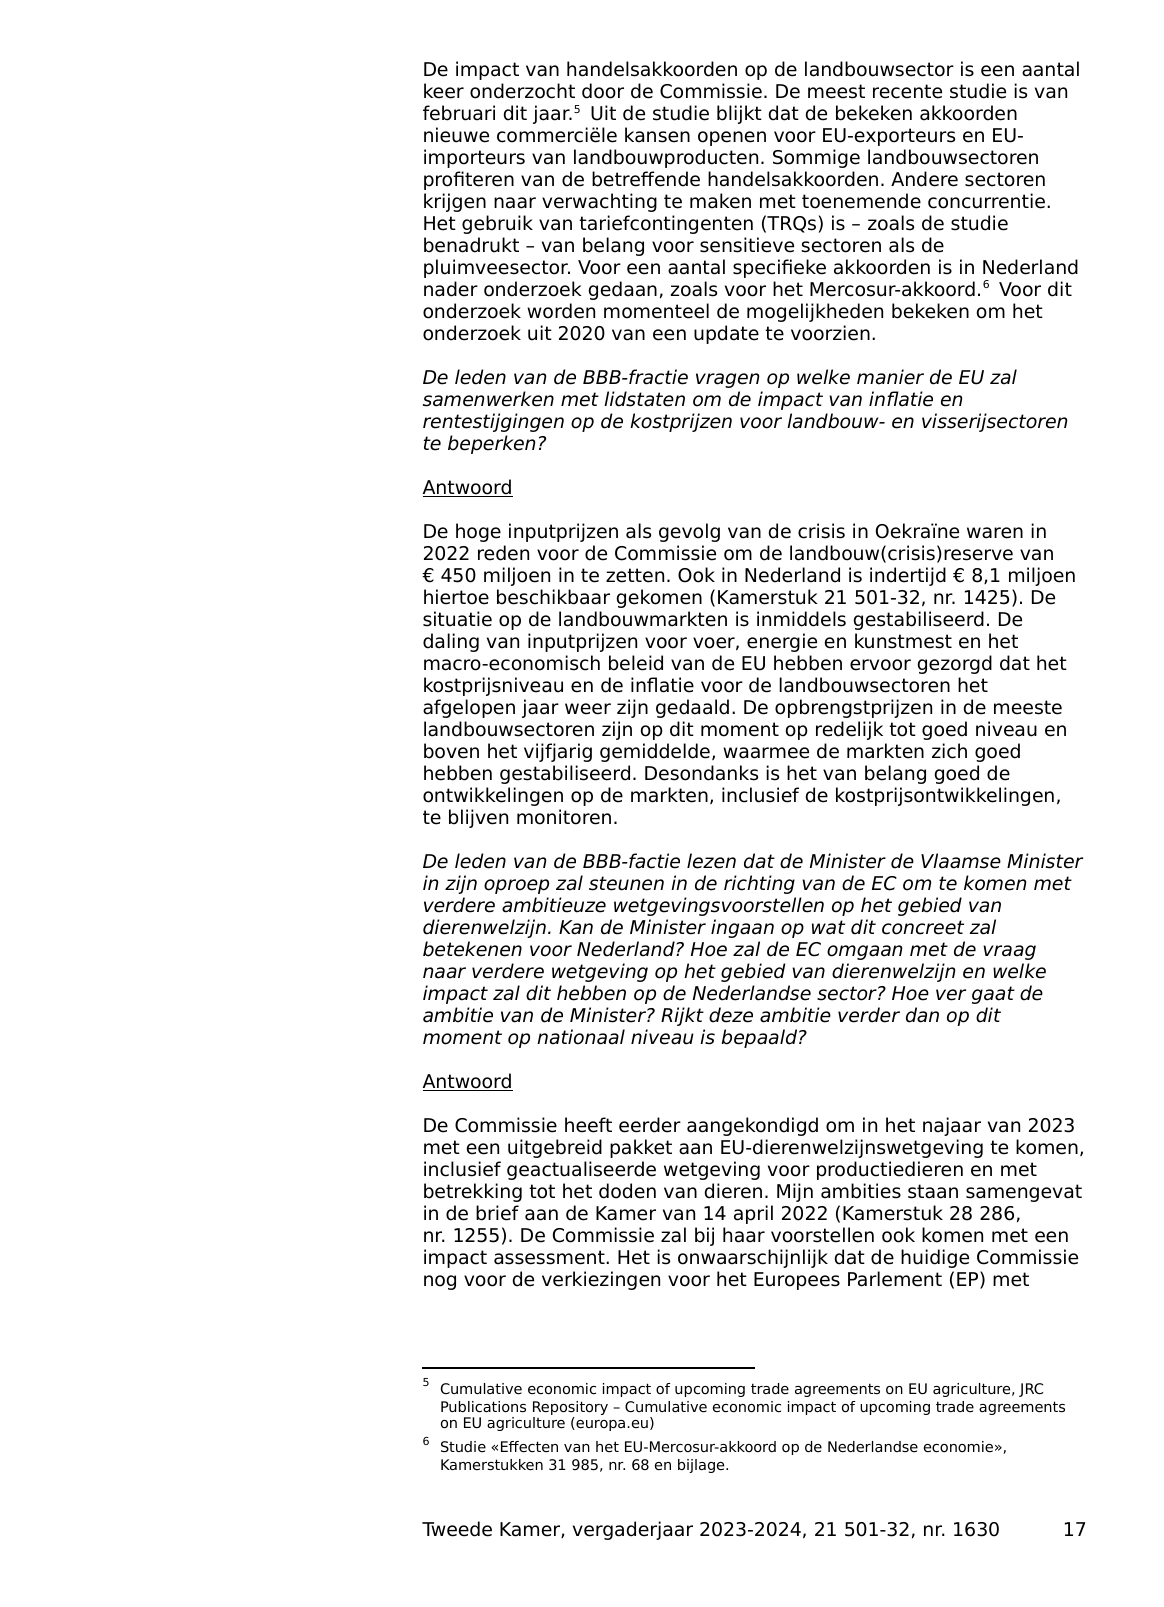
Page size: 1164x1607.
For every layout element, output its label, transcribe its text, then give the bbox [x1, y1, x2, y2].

text De impact van handelsakkoorden op de landbouwsector is een aantal keer onderzocht door de Commissie. De meest recente studie is van februari dit jaar. Uit de studie blijkt dat de bekeken akkoorden nieuwe commerciële kansen openen voor EU-exporteurs en EU-importeurs van landbouwproducten. Sommige landbouwsectoren profiteren van de betreffende handelsakkoorden. Andere sectoren krijgen naar verwachting te maken met toenemende concurrentie. Het gebruik van tariefcontingenten (TRQs) is – zoals de studie benadrukt – van belang voor sensitieve sectoren als de pluimveesector. Voor een aantal specifieke akkoorden is in Nederland nader onderzoek gedaan, zoals voor het Mercosur-akkoord. Voor dit onderzoek worden momenteel de mogelijkheden bekeken om het onderzoek uit 2020 van een update te voorzien. [422, 59, 1087, 345]
text De leden van de BBB-factie lezen dat de Minister de Vlaamse Minister in zijn oproep zal steunen in de richting van de EC om te komen met verdere ambitieuze wetgevingsvoorstellen op het gebied van dierenwelzijn. Kan de Minister ingaan op wat dit concreet zal betekenen voor Nederland? Hoe zal de EC omgaan met de vraag naar verdere wetgeving op het gebied van dierenwelzijn en welke impact zal dit hebben op de Nederlandse sector? Hoe ver gaat de ambitie van de Minister? Rijkt deze ambitie verder dan op dit moment op nationaal niveau is bepaald? [422, 851, 1087, 1049]
text De Commissie heeft eerder aangekondigd om in het najaar van 2023 met een uitgebreid pakket aan EU-dierenwelzijnswetgeving te komen, inclusief geactualiseerde wetgeving voor productiedieren en met betrekking tot het doden van dieren. Mijn ambities staan samengevat in de brief aan de Kamer van 14 april 2022 (Kamerstuk 28 286, nr. 1255). De Commissie zal bij haar voorstellen ook komen met een impact assessment. Het is onwaarschijnlijk dat de huidige Commissie nog voor de verkiezingen voor het Europees Parlement (EP) met [422, 1115, 1087, 1291]
subtitle Antwoord [422, 477, 1087, 499]
text De leden van de BBB-fractie vragen op welke manier de EU zal samenwerken met lidstaten om de impact van inflatie en rentestijgingen op de kostprijzen voor landbouw- en visserijsectoren te beperken? [422, 367, 1087, 455]
text Cumulative economic impact of upcoming trade agreements on EU agriculture, JRC Publications Repository – Cumulative economic impact of upcoming trade agreements on EU agriculture (europa.eu) [422, 1377, 1087, 1432]
subtitle Antwoord [422, 1071, 1087, 1093]
text Studie «Effecten van het EU-Mercosur-akkoord op de Nederlandse economie», Kamerstukken 31 985, nr. 68 en bijlage. [422, 1435, 1087, 1474]
text De hoge inputprijzen als gevolg van de crisis in Oekraïne waren in 2022 reden voor de Commissie om de landbouw(crisis)reserve van € 450 miljoen in te zetten. Ook in Nederland is indertijd € 8,1 miljoen hiertoe beschikbaar gekomen (Kamerstuk 21 501-32, nr. 1425). De situatie op de landbouwmarkten is inmiddels gestabiliseerd. De daling van inputprijzen voor voer, energie en kunstmest en het macro-economisch beleid van de EU hebben ervoor gezorgd dat het kostprijsniveau en de inflatie voor de landbouwsectoren het afgelopen jaar weer zijn gedaald. De opbrengstprijzen in de meeste landbouwsectoren zijn op dit moment op redelijk tot goed niveau en boven het vijfjarig gemiddelde, waarmee de markten zich goed hebben gestabiliseerd. Desondanks is het van belang goed de ontwikkelingen op de markten, inclusief de kostprijsontwikkelingen, te blijven monitoren. [422, 521, 1087, 829]
